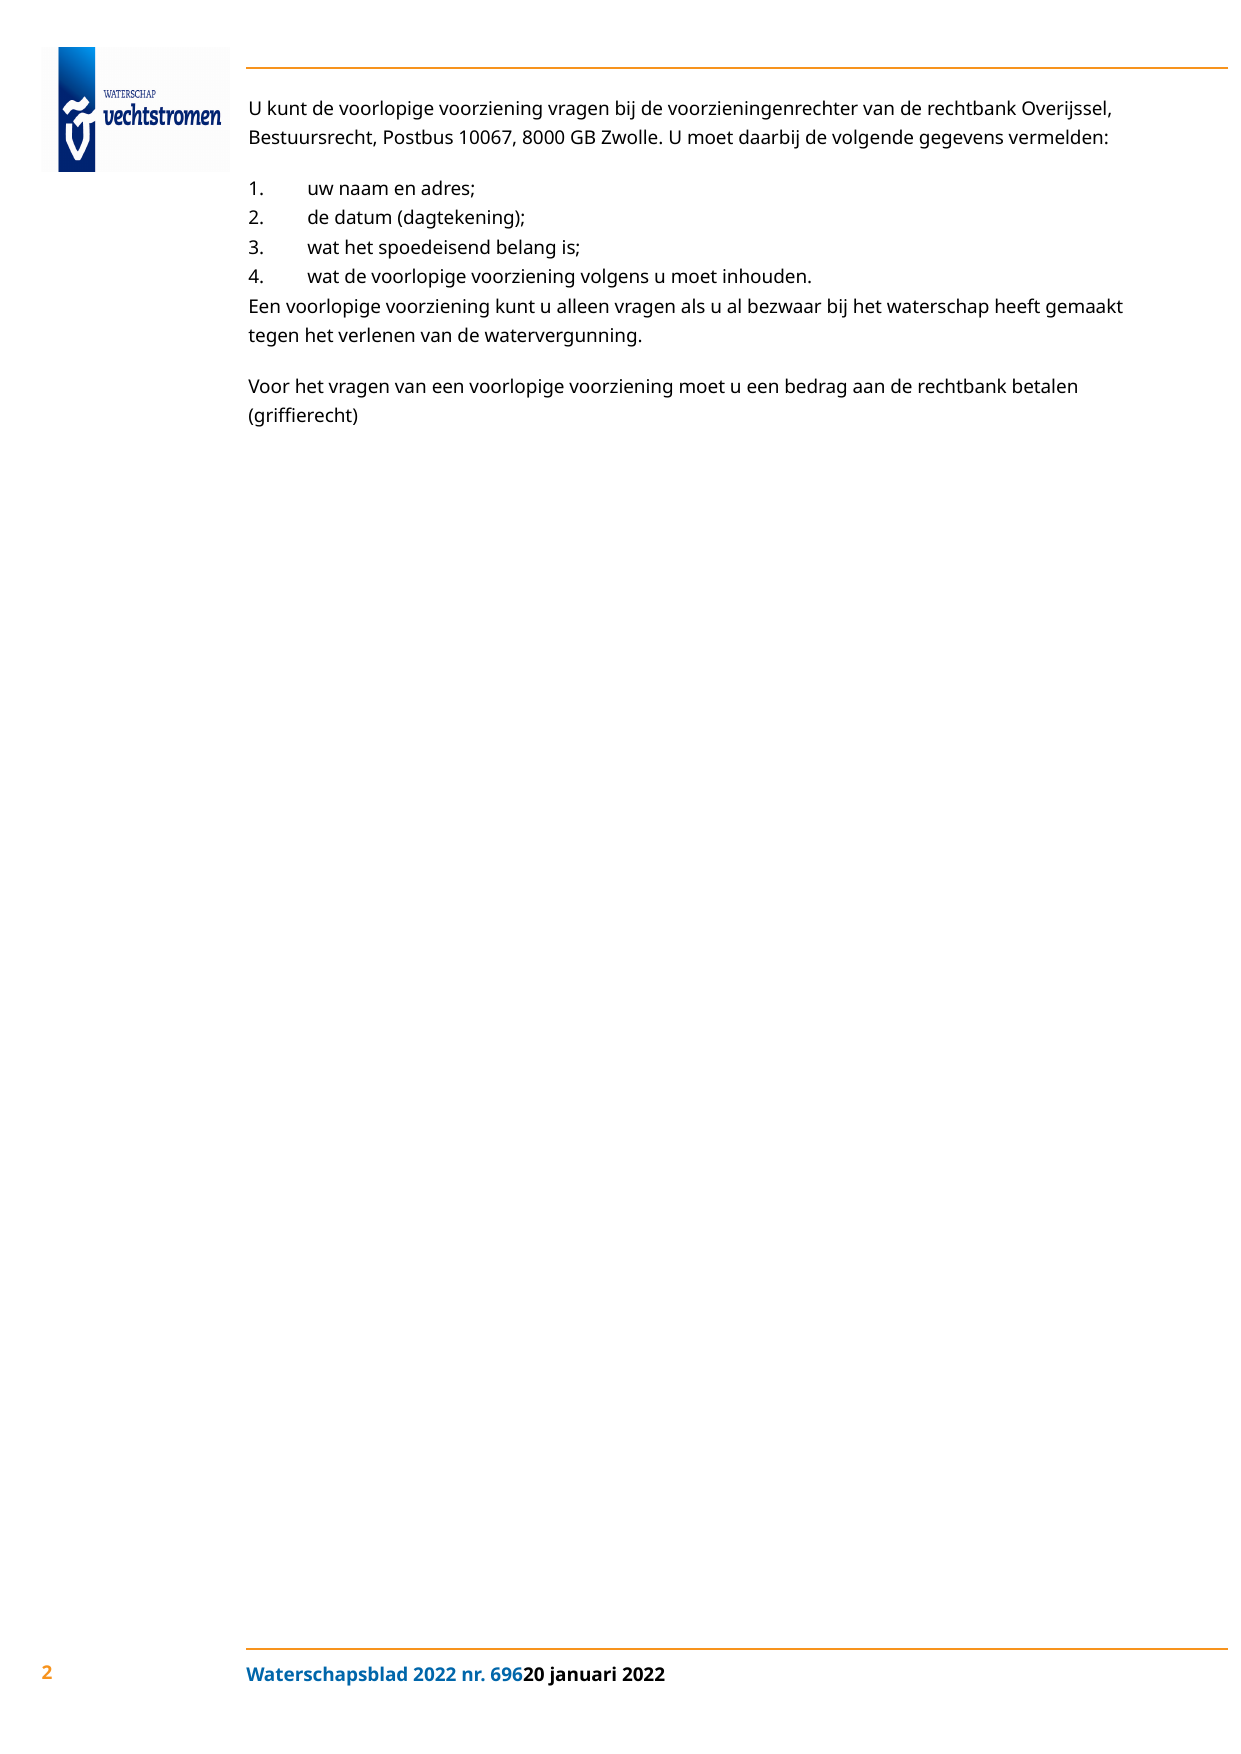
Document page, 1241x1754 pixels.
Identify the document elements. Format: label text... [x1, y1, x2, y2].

list wat de voorlopige voorziening volgens u moet inhouden. [248, 263, 1152, 289]
text U kunt de voorlopige voorziening vragen bij de voorzieningenrechter van de rechtbank Overijssel, Bestuursrecht, Postbus 10067, 8000 GB Zwolle. U moet daarbij de volgende gegevens vermelden: [248, 95, 1152, 150]
list wat het spoedeisend belang is; [248, 234, 1152, 260]
list uw naam en adres; [248, 175, 1152, 201]
text Een voorlopige voorziening kunt u alleen vragen als u al bezwaar bij het waterschap heeft gemaakt tegen het verlenen van de watervergunning. [248, 293, 1152, 348]
text Voor het vragen van een voorlopige voorziening moet u een bedrag aan de rechtbank betalen (griffierecht) [248, 373, 1152, 428]
picture [41, 47, 231, 172]
list de datum (dagtekening); [248, 204, 1152, 230]
